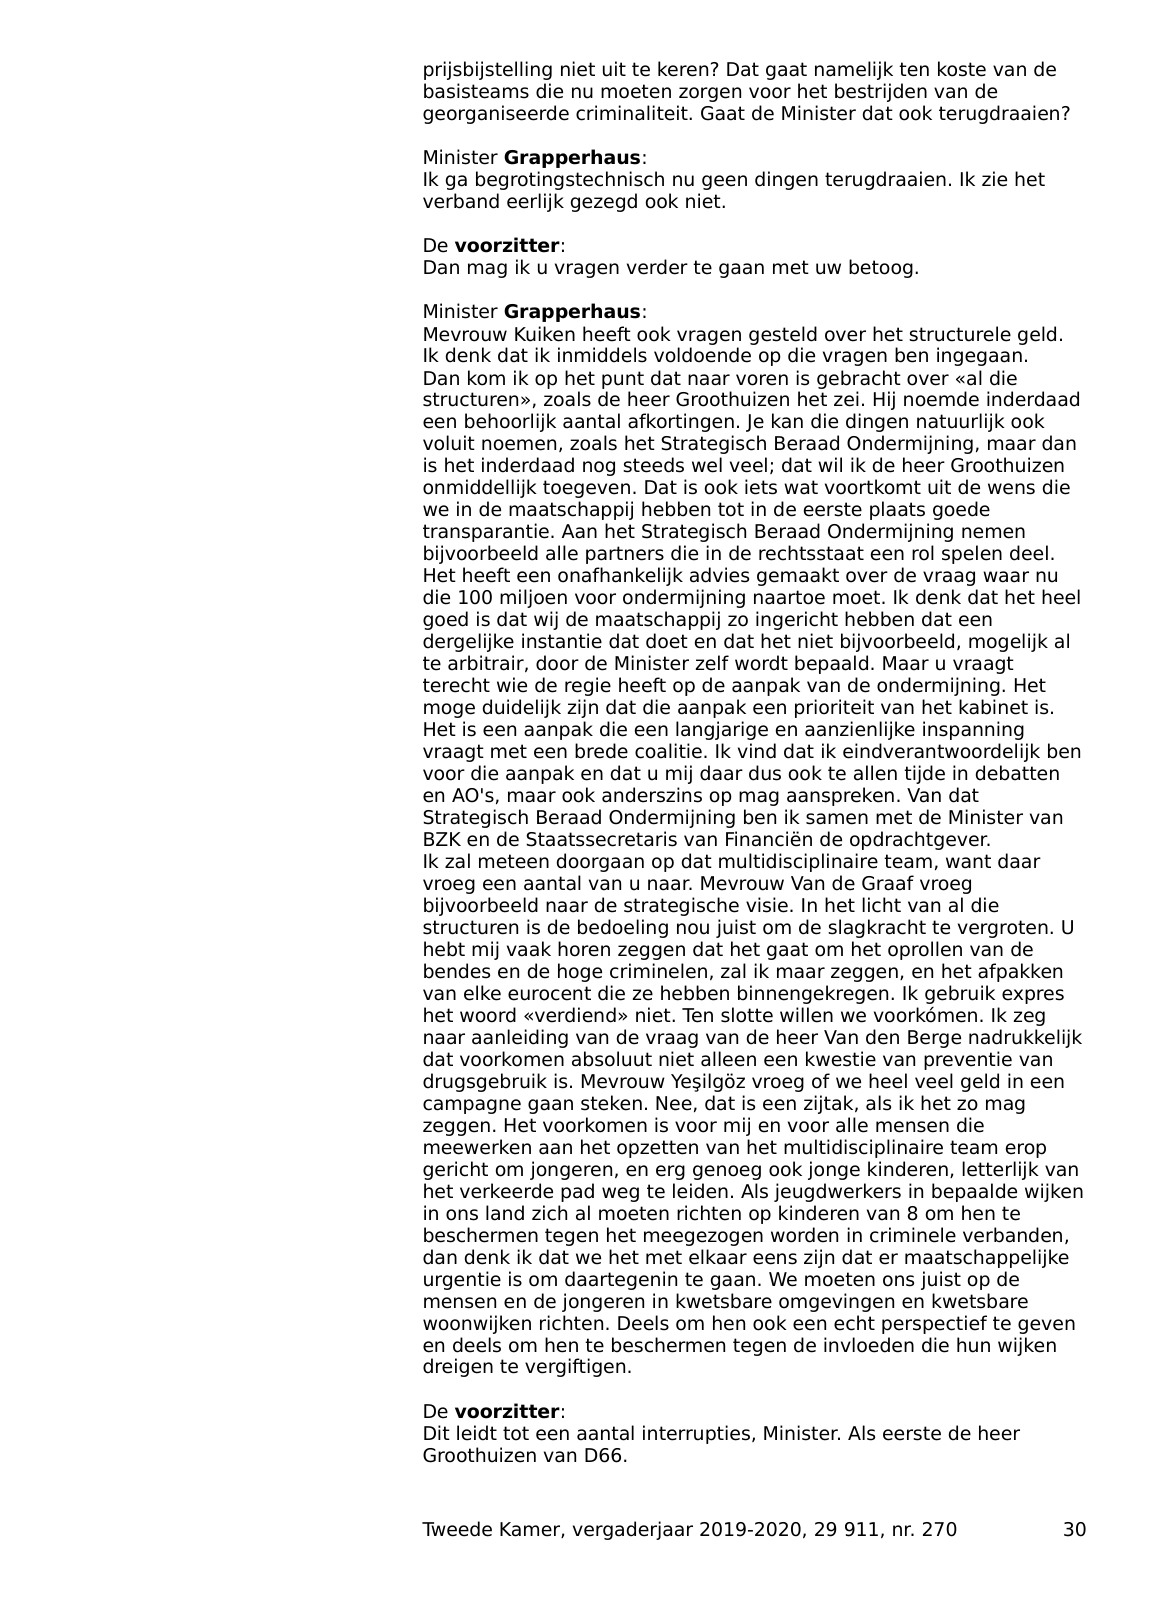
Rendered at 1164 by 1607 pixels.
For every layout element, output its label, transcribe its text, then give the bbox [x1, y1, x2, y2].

text De voorzitter: [422, 1401, 1087, 1423]
text Ik zal meteen doorgaan op dat multidisciplinaire team, want daar vroeg een aantal van u naar. Mevrouw Van de Graaf vroeg bijvoorbeeld naar de strategische visie. In het licht van al die structuren is de bedoeling nou juist om de slagkracht te vergroten. U hebt mij vaak horen zeggen dat het gaat om het oprollen van de bendes en de hoge criminelen, zal ik maar zeggen, en het afpakken van elke eurocent die ze hebben binnengekregen. Ik gebruik expres het woord «verdiend» niet. Ten slotte willen we voorkómen. Ik zeg naar aanleiding van de vraag van de heer Van den Berge nadrukkelijk dat voorkomen absoluut niet alleen een kwestie van preventie van drugsgebruik is. Mevrouw Yeşilgöz vroeg of we heel veel geld in een campagne gaan steken. Nee, dat is een zijtak, als ik het zo mag zeggen. Het voorkomen is voor mij en voor alle mensen die meewerken aan het opzetten van het multidisciplinaire team erop gericht om jongeren, en erg genoeg ook jonge kinderen, letterlijk van het verkeerde pad weg te leiden. Als jeugdwerkers in bepaalde wijken in ons land zich al moeten richten op kinderen van 8 om hen te beschermen tegen het meegezogen worden in criminele verbanden, dan denk ik dat we het met elkaar eens zijn dat er maatschappelijke urgentie is om daartegenin te gaan. We moeten ons juist op de mensen en de jongeren in kwetsbare omgevingen en kwetsbare woonwijken richten. Deels om hen ook een echt perspectief te geven en deels om hen te beschermen tegen de invloeden die hun wijken dreigen te vergiftigen. [422, 851, 1087, 1378]
text Dan mag ik u vragen verder te gaan met uw betoog. [422, 257, 1087, 279]
text Dan kom ik op het punt dat naar voren is gebracht over «al die structuren», zoals de heer Groothuizen het zei. Hij noemde inderdaad een behoorlijk aantal afkortingen. Je kan die dingen natuurlijk ook voluit noemen, zoals het Strategisch Beraad Ondermijning, maar dan is het inderdaad nog steeds wel veel; dat wil ik de heer Groothuizen onmiddellijk toegeven. Dat is ook iets wat voortkomt uit de wens die we in de maatschappij hebben tot in de eerste plaats goede transparantie. Aan het Strategisch Beraad Ondermijning nemen bijvoorbeeld alle partners die in de rechtsstaat een rol spelen deel. Het heeft een onafhankelijk advies gemaakt over de vraag waar nu die 100 miljoen voor ondermijning naartoe moet. Ik denk dat het heel goed is dat wij de maatschappij zo ingericht hebben dat een dergelijke instantie dat doet en dat het niet bijvoorbeeld, mogelijk al te arbitrair, door de Minister zelf wordt bepaald. Maar u vraagt terecht wie de regie heeft op de aanpak van de ondermijning. Het moge duidelijk zijn dat die aanpak een prioriteit van het kabinet is. Het is een aanpak die een langjarige en aanzienlijke inspanning vraagt met een brede coalitie. Ik vind dat ik eindverantwoordelijk ben voor die aanpak en dat u mij daar dus ook te allen tijde in debatten en AO's, maar ook anderszins op mag aanspreken. Van dat Strategisch Beraad Ondermijning ben ik samen met de Minister van BZK en de Staatssecretaris van Financiën de opdrachtgever. [422, 367, 1087, 851]
text Dit leidt tot een aantal interrupties, Minister. Als eerste de heer Groothuizen van D66. [422, 1423, 1087, 1467]
text De voorzitter: [422, 235, 1087, 257]
text prijsbijstelling niet uit te keren? Dat gaat namelijk ten koste van de basisteams die nu moeten zorgen voor het bestrijden van de georganiseerde criminaliteit. Gaat de Minister dat ook terugdraaien? [422, 59, 1087, 125]
text Minister Grapperhaus: [422, 301, 1087, 323]
text Ik ga begrotingstechnisch nu geen dingen terugdraaien. Ik zie het verband eerlijk gezegd ook niet. [422, 169, 1087, 213]
text Mevrouw Kuiken heeft ook vragen gesteld over het structurele geld. Ik denk dat ik inmiddels voldoende op die vragen ben ingegaan. [422, 323, 1087, 367]
text Minister Grapperhaus: [422, 147, 1087, 169]
